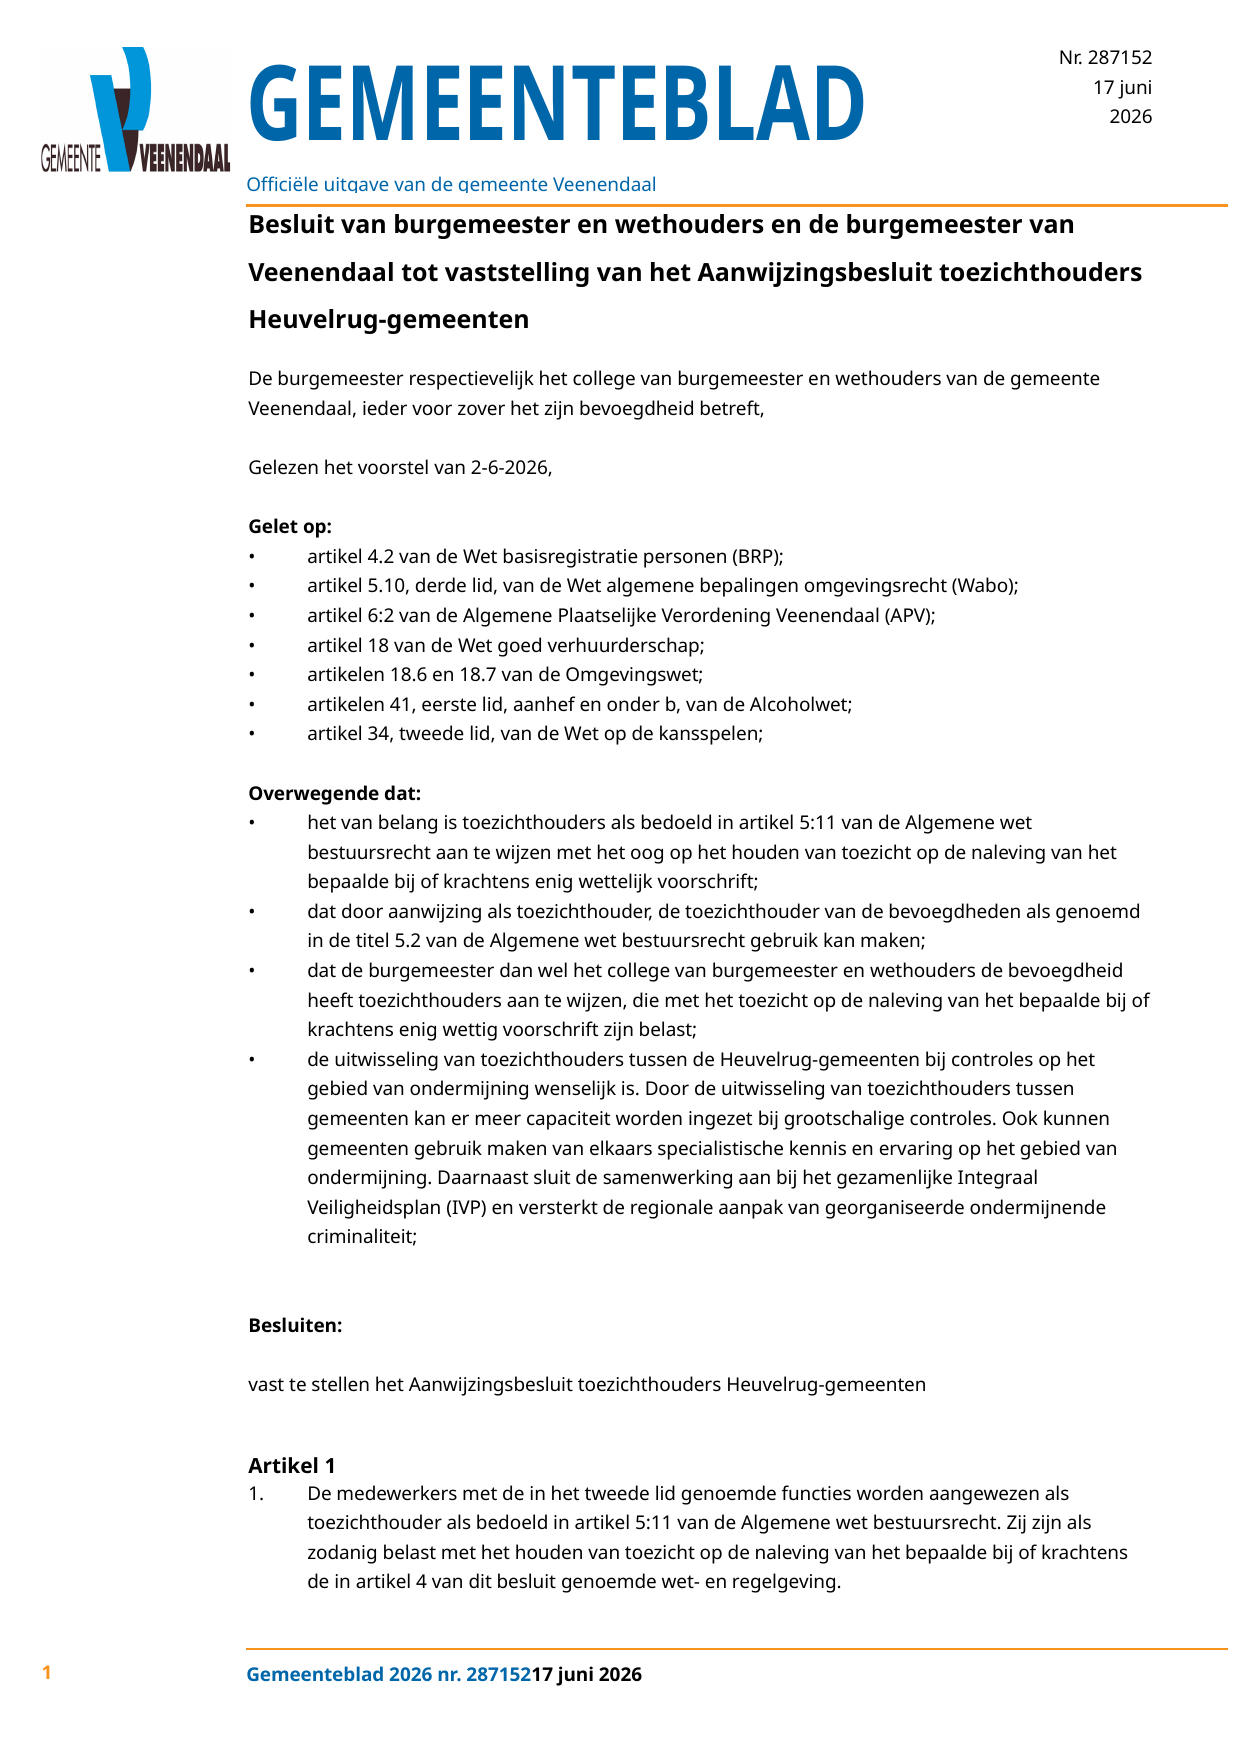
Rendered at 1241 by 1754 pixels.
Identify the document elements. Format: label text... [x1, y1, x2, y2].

text vast te stellen het Aanwijzingsbesluit toezichthouders Heuvelrug-gemeenten [248, 1371, 1152, 1397]
text Gelezen het voorstel van 2-6-2026, [248, 454, 1152, 480]
list artikelen 41, eerste lid, aanhef en onder b, van de Alcoholwet; [248, 691, 1152, 717]
list het van belang is toezichthouders als bedoeld in artikel 5:11 van de Algemene wet bestuursrecht aan te wijzen met het oog op het houden van toezicht op de naleving van het bepaalde bij of krachtens enig wettelijk voorschrift; [248, 809, 1152, 894]
picture [41, 47, 130, 172]
list dat door aanwijzing als toezichthouder, de toezichthouder van de bevoegdheden als genoemd in de titel 5.2 van de Algemene wet bestuursrecht gebruik kan maken; [248, 898, 1152, 953]
text Besluit van burgemeester en wethouders en de burgemeester van Veenendaal tot vaststelling van het Aanwijzingsbesluit toezichthouders Heuvelrug-gemeenten [248, 207, 1152, 336]
list de uitwisseling van toezichthouders tussen de Heuvelrug-gemeenten bij controles op het gebied van ondermijning wenselijk is. Door de uitwisseling van toezichthouders tussen gemeenten kan er meer capaciteit worden ingezet bij grootschalige controles. Ook kunnen gemeenten gebruik maken van elkaars specialistische kennis en ervaring op het gebied van ondermijning. Daarnaast sluit de samenwerking aan bij het gezamenlijke Integraal Veiligheidsplan (IVP) en versterkt de regionale aanpak van georganiseerde ondermijnende criminaliteit; [248, 1046, 1152, 1249]
text De burgemeester respectievelijk het college van burgemeester en wethouders van de gemeente Veenendaal, ieder voor zover het zijn bevoegdheid betreft, [248, 366, 1152, 421]
text Besluiten: [248, 1312, 1152, 1338]
text Gelet op: [248, 513, 1152, 539]
list artikel 6:2 van de Algemene Plaatselijke Verordening Veenendaal (APV); [248, 602, 1152, 628]
list artikel 4.2 van de Wet basisregistratie personen (BRP); [248, 543, 1152, 569]
list artikel 18 van de Wet goed verhuurderschap; [248, 632, 1152, 657]
text Artikel 1 [248, 1451, 1152, 1480]
list artikel 34, tweede lid, van de Wet op de kansspelen; [248, 721, 1152, 746]
list artikel 5.10, derde lid, van de Wet algemene bepalingen omgevingsrecht (Wabo); [248, 573, 1152, 598]
list dat de burgemeester dan wel het college van burgemeester en wethouders de bevoegdheid heeft toezichthouders aan te wijzen, die met het toezicht op de naleving van het bepaalde bij of krachtens enig wettig voorschrift zijn belast; [248, 957, 1152, 1042]
list artikelen 18.6 en 18.7 van de Omgevingswet; [248, 661, 1152, 687]
text Overwegende dat: [248, 780, 1152, 805]
list De medewerkers met de in het tweede lid genoemde functies worden aangewezen als toezichthouder als bedoeld in artikel 5:11 van de Algemene wet bestuursrecht. Zij zijn als zodanig belast met het houden van toezicht op de naleving van het bepaalde bij of krachtens de in artikel 4 van dit besluit genoemde wet- en regelgeving. [248, 1480, 1152, 1594]
picture [123, 47, 231, 172]
